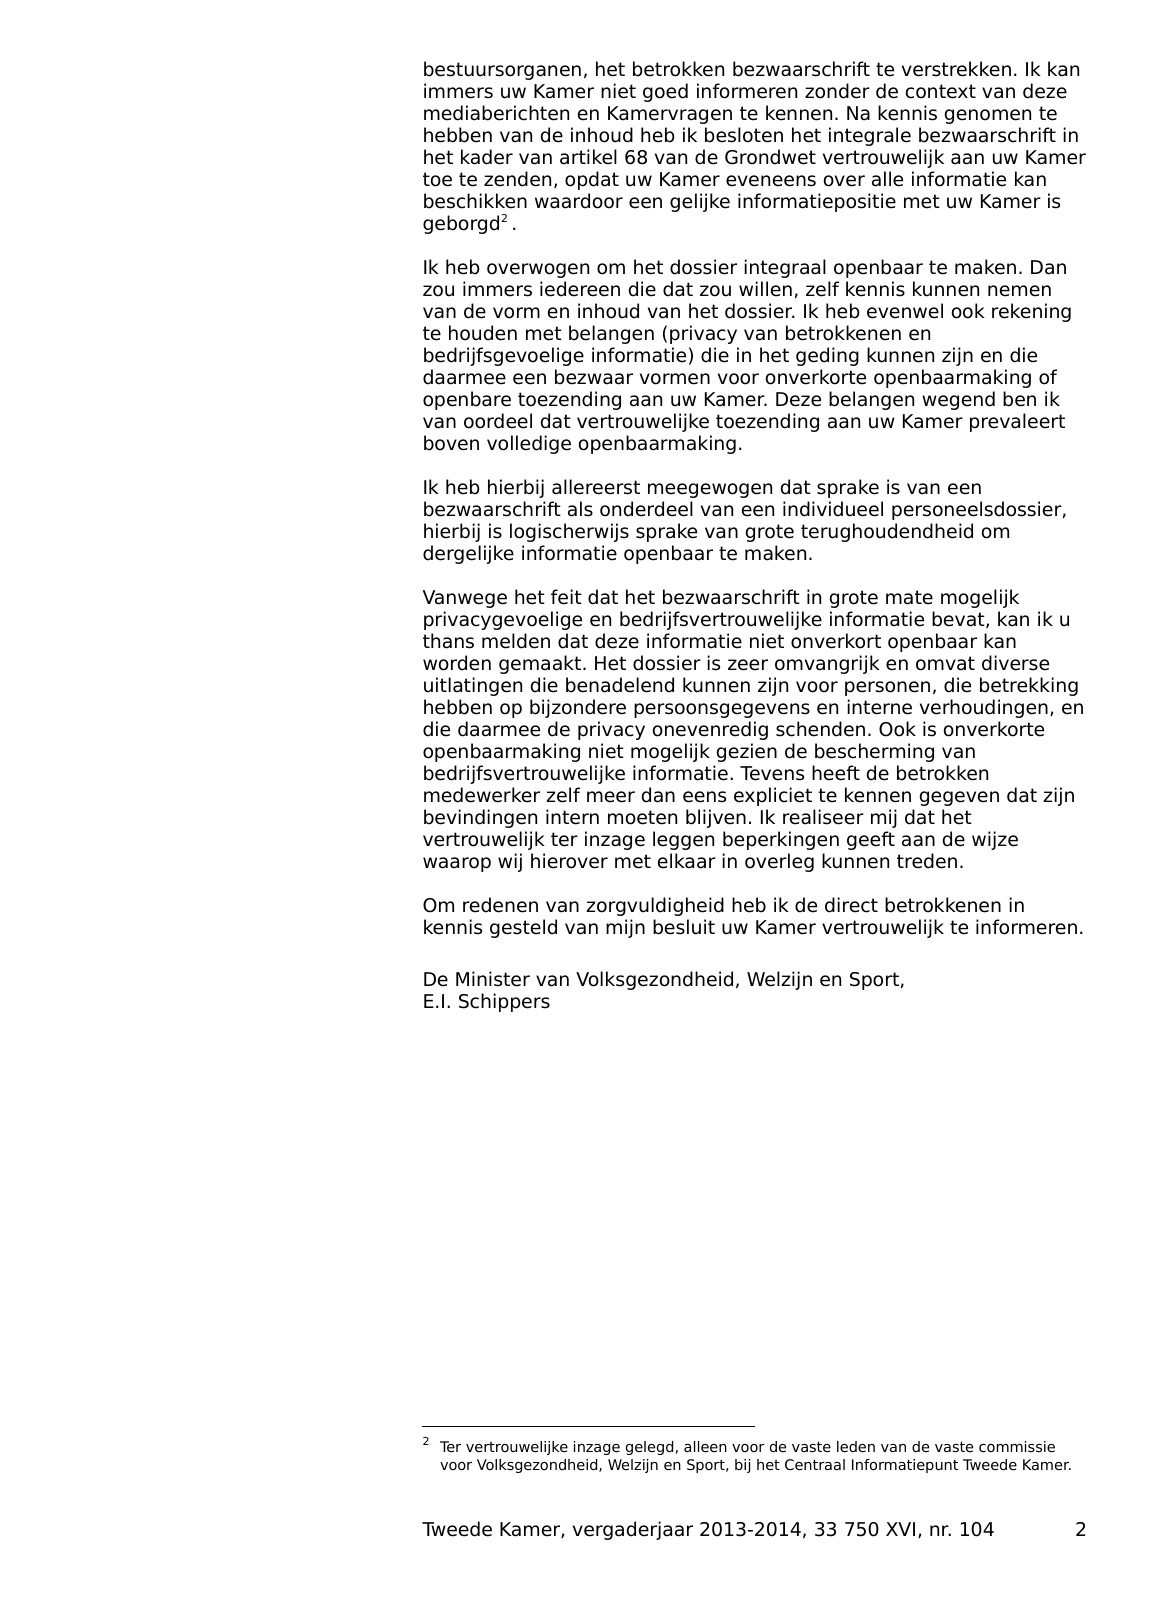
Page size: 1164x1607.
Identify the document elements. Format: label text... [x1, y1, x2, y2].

text bestuursorganen, het betrokken bezwaarschrift te verstrekken. Ik kan immers uw Kamer niet goed informeren zonder de context van deze mediaberichten en Kamervragen te kennen. Na kennis genomen te hebben van de inhoud heb ik besloten het integrale bezwaarschrift in het kader van artikel 68 van de Grondwet vertrouwelijk aan uw Kamer toe te zenden, opdat uw Kamer eveneens over alle informatie kan beschikken waardoor een gelijke informatiepositie met uw Kamer is geborgd. [422, 59, 1087, 235]
text Vanwege het feit dat het bezwaarschrift in grote mate mogelijk privacygevoelige en bedrijfsvertrouwelijke informatie bevat, kan ik u thans melden dat deze informatie niet onverkort openbaar kan worden gemaakt. Het dossier is zeer omvangrijk en omvat diverse uitlatingen die benadelend kunnen zijn voor personen, die betrekking hebben op bijzondere persoonsgegevens en interne verhoudingen, en die daarmee de privacy onevenredig schenden. Ook is onverkorte openbaarmaking niet mogelijk gezien de bescherming van bedrijfsvertrouwelijke informatie. Tevens heeft de betrokken medewerker zelf meer dan eens expliciet te kennen gegeven dat zijn bevindingen intern moeten blijven. Ik realiseer mij dat het vertrouwelijk ter inzage leggen beperkingen geeft aan de wijze waarop wij hierover met elkaar in overleg kunnen treden. [422, 587, 1087, 873]
text Om redenen van zorgvuldigheid heb ik de direct betrokkenen in kennis gesteld van mijn besluit uw Kamer vertrouwelijk te informeren. [422, 895, 1087, 939]
text De Minister van Volksgezondheid, Welzijn en Sport, E.I. Schippers [422, 969, 1087, 1013]
text Ik heb hierbij allereerst meegewogen dat sprake is van een bezwaarschrift als onderdeel van een individueel personeelsdossier, hierbij is logischerwijs sprake van grote terughoudendheid om dergelijke informatie openbaar te maken. [422, 477, 1087, 565]
text Ik heb overwogen om het dossier integraal openbaar te maken. Dan zou immers iedereen die dat zou willen, zelf kennis kunnen nemen van de vorm en inhoud van het dossier. Ik heb evenwel ook rekening te houden met belangen (privacy van betrokkenen en bedrijfsgevoelige informatie) die in het geding kunnen zijn en die daarmee een bezwaar vormen voor onverkorte openbaarmaking of openbare toezending aan uw Kamer. Deze belangen wegend ben ik van oordeel dat vertrouwelijke toezending aan uw Kamer prevaleert boven volledige openbaarmaking. [422, 257, 1087, 455]
text Ter vertrouwelijke inzage gelegd, alleen voor de vaste leden van de vaste commissie voor Volksgezondheid, Welzijn en Sport, bij het Centraal Informatiepunt Tweede Kamer. [422, 1435, 1087, 1474]
